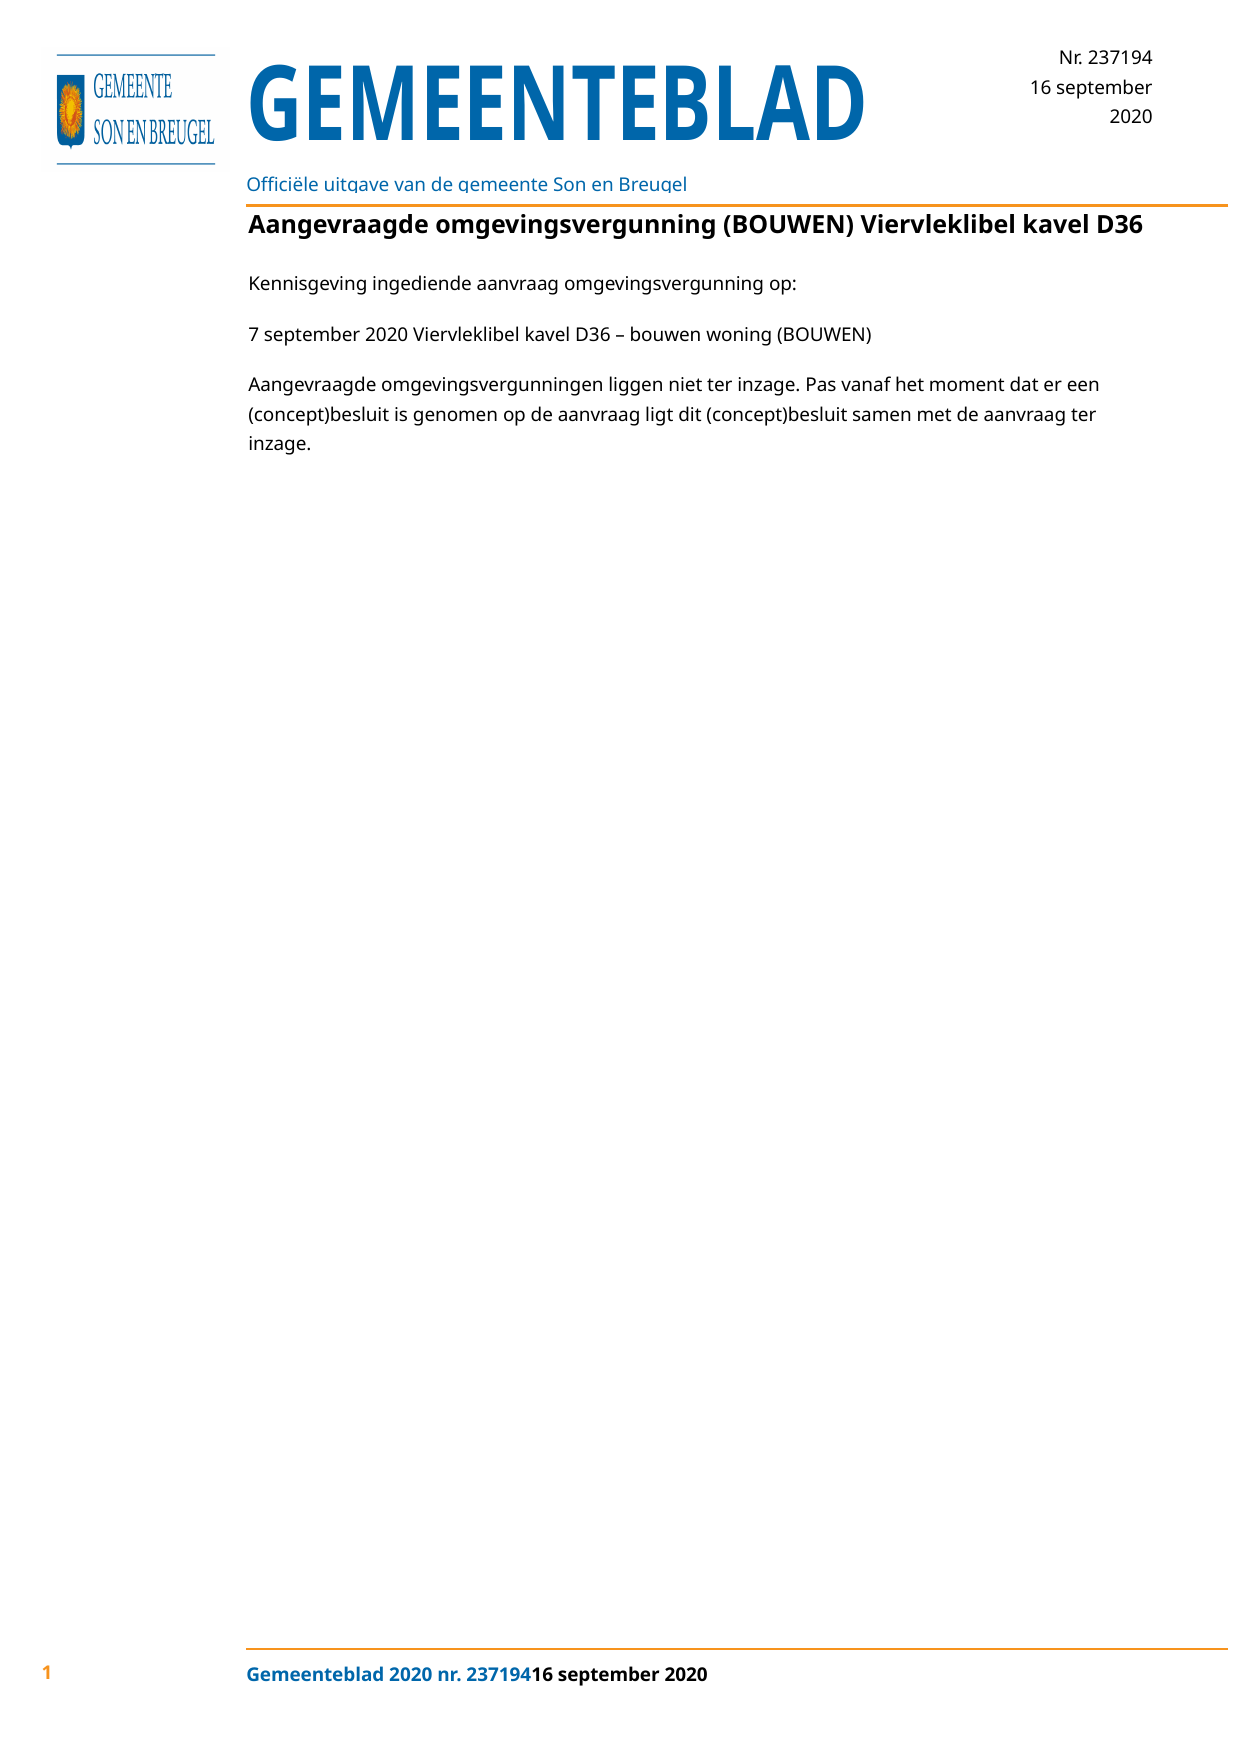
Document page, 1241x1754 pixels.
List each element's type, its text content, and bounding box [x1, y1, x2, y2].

text Kennisgeving ingediende aanvraag omgevingsvergunning op: [248, 270, 1152, 296]
picture [41, 47, 231, 172]
text Aangevraagde omgevingsvergunning (BOUWEN) Viervleklibel kavel D36 [248, 207, 1152, 241]
text 7 september 2020 Viervleklibel kavel D36 – bouwen woning (BOUWEN) [248, 321, 1152, 346]
text Aangevraagde omgevingsvergunningen liggen niet ter inzage. Pas vanaf het moment dat er een (concept)besluit is genomen op de aanvraag ligt dit (concept)besluit samen met de aanvraag ter inzage. [248, 371, 1152, 456]
